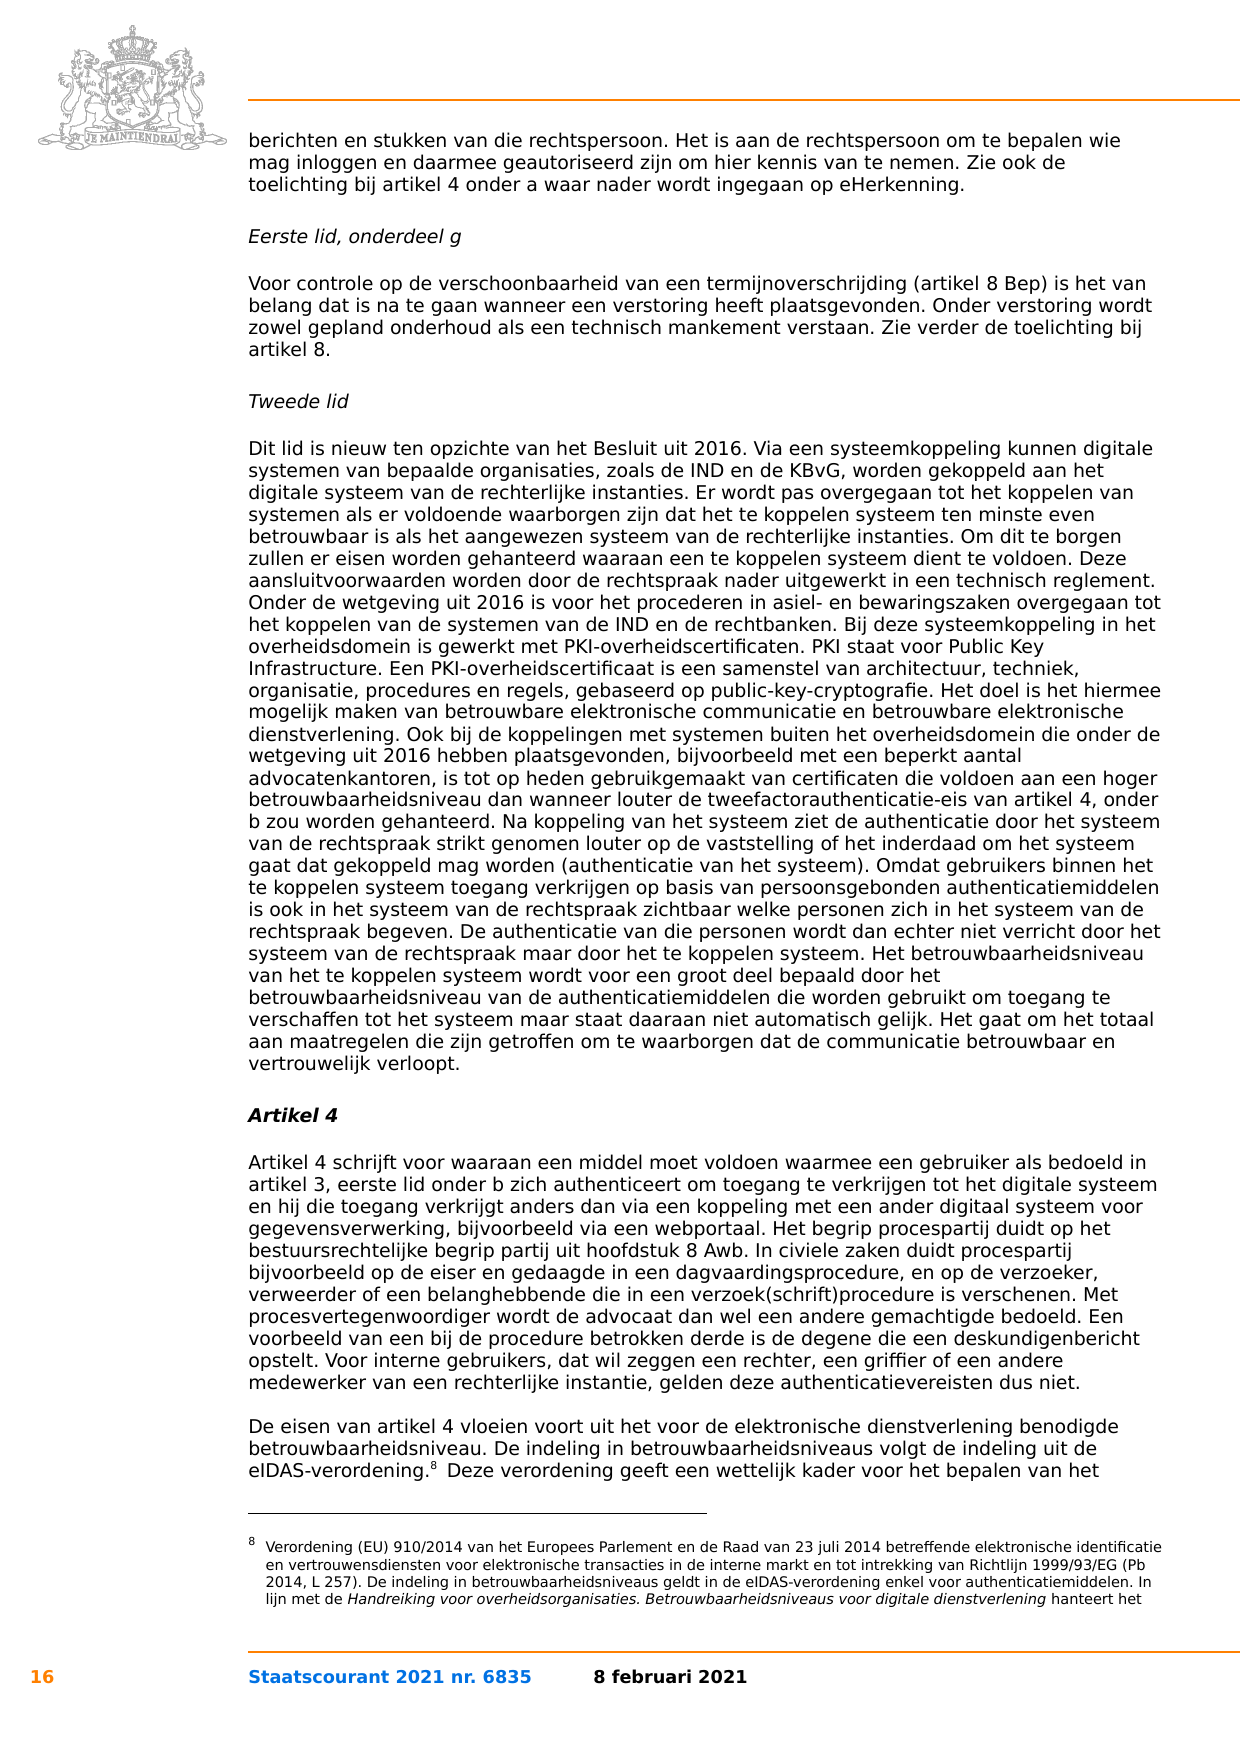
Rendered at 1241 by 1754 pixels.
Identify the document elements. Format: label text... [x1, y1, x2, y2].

picture [38, 25, 227, 150]
subtitle Artikel 4 [248, 1105, 1163, 1127]
text Dit lid is nieuw ten opzichte van het Besluit uit 2016. Via een systeemkoppeling kunnen digitale systemen van bepaalde organisaties, zoals de IND en de KBvG, worden gekoppeld aan het digitale systeem van de rechterlijke instanties. Er wordt pas overgegaan tot het koppelen van systemen als er voldoende waarborgen zijn dat het te koppelen systeem ten minste even betrouwbaar is als het aangewezen systeem van de rechterlijke instanties. Om dit te borgen zullen er eisen worden gehanteerd waaraan een te koppelen systeem dient te voldoen. Deze aansluitvoorwaarden worden door de rechtspraak nader uitgewerkt in een technisch reglement. Onder de wetgeving uit 2016 is voor het procederen in asiel- en bewaringszaken overgegaan tot het koppelen van de systemen van de IND en de rechtbanken. Bij deze systeemkoppeling in het overheidsdomein is gewerkt met PKI-overheidscertificaten. PKI staat voor Public Key Infrastructure. Een PKI-overheidscertificaat is een samenstel van architectuur, techniek, organisatie, procedures en regels, gebaseerd op public-key-cryptografie. Het doel is het hiermee mogelijk maken van betrouwbare elektronische communicatie en betrouwbare elektronische dienstverlening. Ook bij de koppelingen met systemen buiten het overheidsdomein die onder de wetgeving uit 2016 hebben plaatsgevonden, bijvoorbeeld met een beperkt aantal advocatenkantoren, is tot op heden gebruikgemaakt van certificaten die voldoen aan een hoger betrouwbaarheidsniveau dan wanneer louter de tweefactorauthenticatie-eis van artikel 4, onder b zou worden gehanteerd. Na koppeling van het systeem ziet de authenticatie door het systeem van de rechtspraak strikt genomen louter op de vaststelling of het inderdaad om het systeem gaat dat gekoppeld mag worden (authenticatie van het systeem). Omdat gebruikers binnen het te koppelen systeem toegang verkrijgen op basis van persoonsgebonden authenticatiemiddelen is ook in het systeem van de rechtspraak zichtbaar welke personen zich in het systeem van de rechtspraak begeven. De authenticatie van die personen wordt dan echter niet verricht door het systeem van de rechtspraak maar door het te koppelen systeem. Het betrouwbaarheidsniveau van het te koppelen systeem wordt voor een groot deel bepaald door het betrouwbaarheidsniveau van de authenticatiemiddelen die worden gebruikt om toegang te verschaffen tot het systeem maar staat daaraan niet automatisch gelijk. Het gaat om het totaal aan maatregelen die zijn getroffen om te waarborgen dat de communicatie betrouwbaar en vertrouwelijk verloopt. [248, 438, 1163, 1075]
text Verordening (EU) 910/2014 van het Europees Parlement en de Raad van 23 juli 2014 betreffende elektronische identificatie en vertrouwensdiensten voor elektronische transacties in de interne markt en tot intrekking van Richtlijn 1999/93/EG (Pb 2014, L 257). De indeling in betrouwbaarheidsniveaus geldt in de eIDAS-verordening enkel voor authenticatiemiddelen. In lijn met de Handreiking voor overheidsorganisaties. Betrouwbaarheidsniveaus voor digitale dienstverlening hanteert het [248, 1535, 1163, 1608]
text Voor controle op de verschoonbaarheid van een termijnoverschrijding (artikel 8 Bep) is het van belang dat is na te gaan wanneer een verstoring heeft plaatsgevonden. Onder verstoring wordt zowel gepland onderhoud als een technisch mankement verstaan. Zie verder de toelichting bij artikel 8. [248, 273, 1163, 361]
subtitle Eerste lid, onderdeel g [248, 226, 1163, 248]
text De eisen van artikel 4 vloeien voort uit het voor de elektronische dienstverlening benodigde betrouwbaarheidsniveau. De indeling in betrouwbaarheidsniveaus volgt de indeling uit de eIDAS-verordening. Deze verordening geeft een wettelijk kader voor het bepalen van het [248, 1416, 1163, 1482]
text Artikel 4 schrijft voor waaraan een middel moet voldoen waarmee een gebruiker als bedoeld in artikel 3, eerste lid onder b zich authenticeert om toegang te verkrijgen tot het digitale systeem en hij die toegang verkrijgt anders dan via een koppeling met een ander digitaal systeem voor gegevensverwerking, bijvoorbeeld via een webportaal. Het begrip procespartij duidt op het bestuursrechtelijke begrip partij uit hoofdstuk 8 Awb. In civiele zaken duidt procespartij bijvoorbeeld op de eiser en gedaagde in een dagvaardingsprocedure, en op de verzoeker, verweerder of een belanghebbende die in een verzoek(schrift)procedure is verschenen. Met procesvertegenwoordiger wordt de advocaat dan wel een andere gemachtigde bedoeld. Een voorbeeld van een bij de procedure betrokken derde is de degene die een deskundigenbericht opstelt. Voor interne gebruikers, dat wil zeggen een rechter, een griffier of een andere medewerker van een rechterlijke instantie, gelden deze authenticatievereisten dus niet. [248, 1152, 1163, 1394]
text berichten en stukken van die rechtspersoon. Het is aan de rechtspersoon om te bepalen wie mag inloggen en daarmee geautoriseerd zijn om hier kennis van te nemen. Zie ook de toelichting bij artikel 4 onder a waar nader wordt ingegaan op eHerkenning. [248, 130, 1163, 196]
subtitle Tweede lid [248, 391, 1163, 413]
